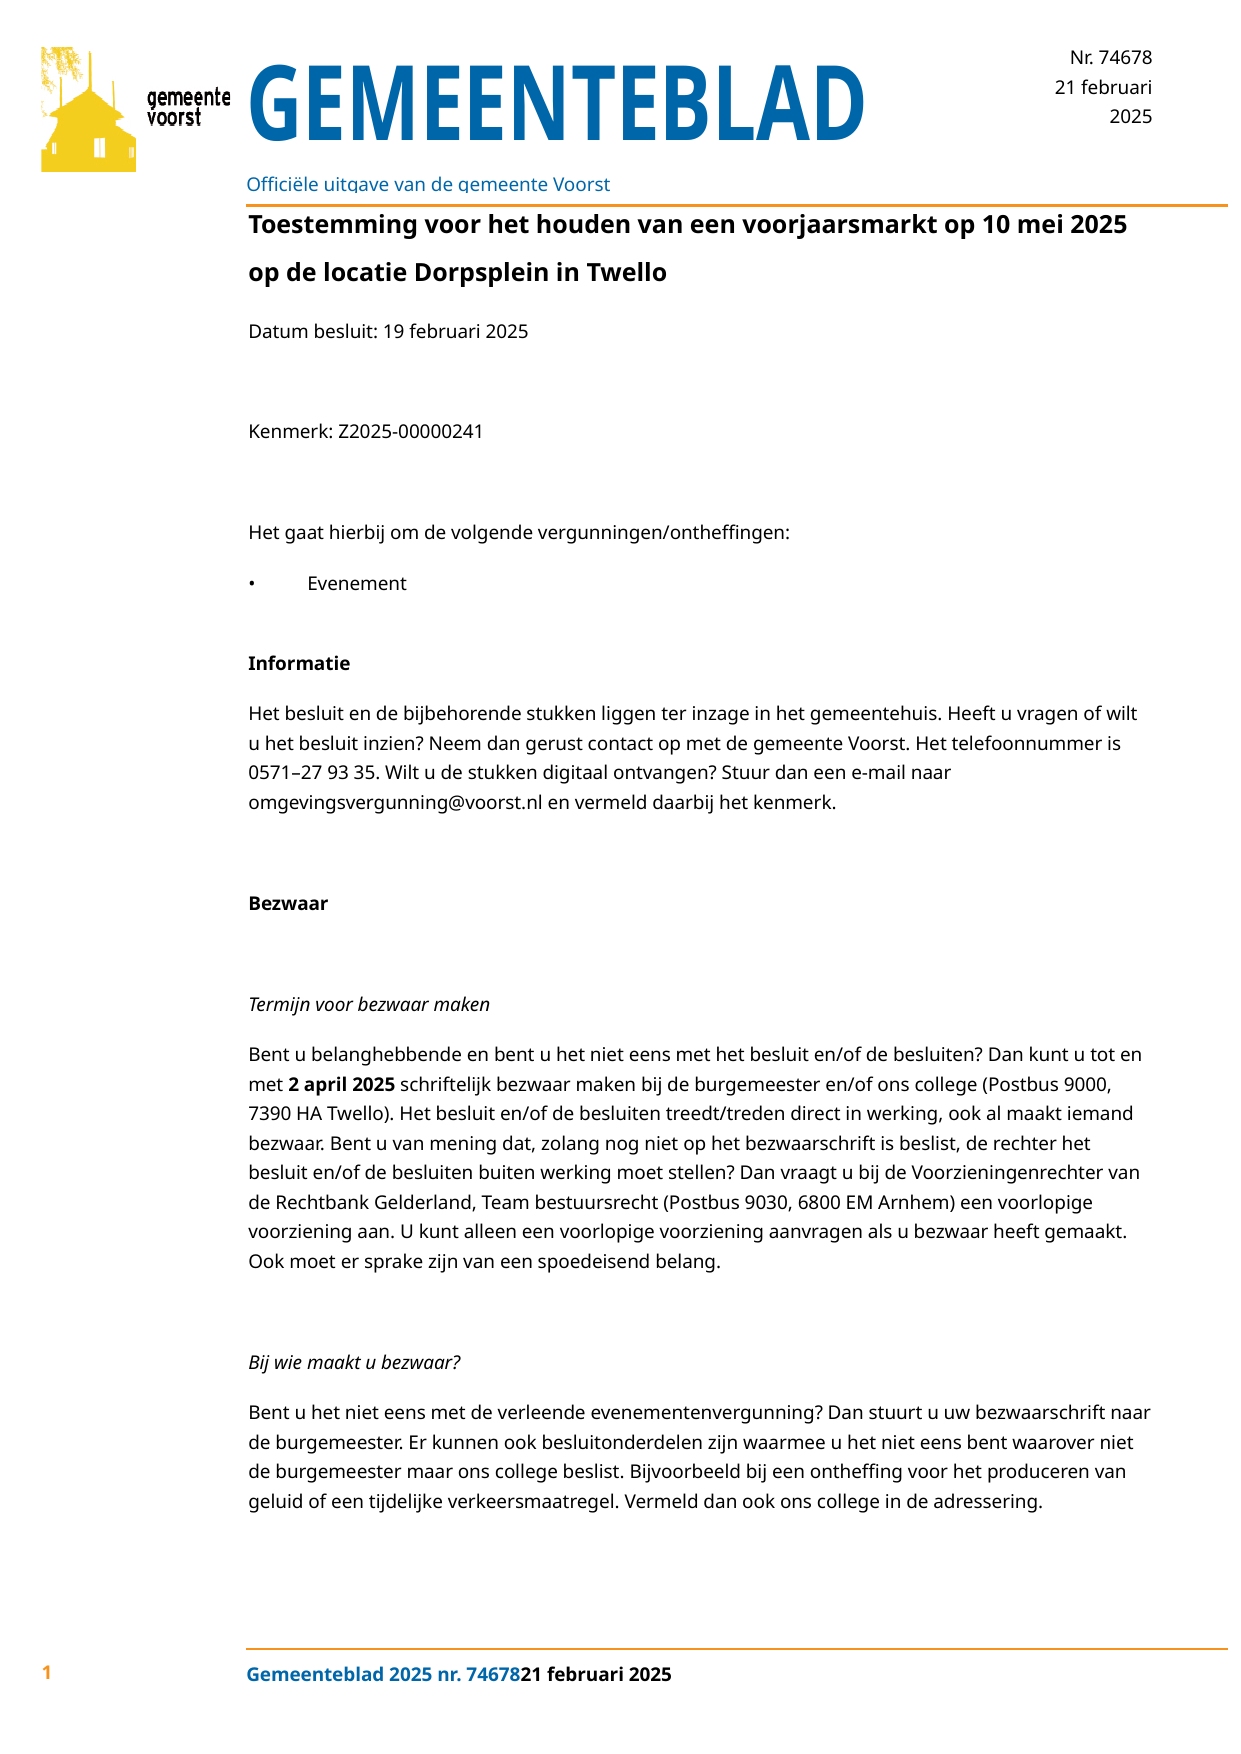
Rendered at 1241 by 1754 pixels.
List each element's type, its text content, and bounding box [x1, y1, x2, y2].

text Kenmerk: Z2025-00000241 [248, 419, 1152, 444]
text Toestemming voor het houden van een voorjaarsmarkt op 10 mei 2025 op de locatie Dorpsplein in Twello [248, 207, 1152, 288]
list Evenement [248, 570, 1152, 596]
picture [41, 47, 231, 172]
text Het besluit en de bijbehorende stukken liggen ter inzage in het gemeentehuis. Heeft u vragen of wilt u het besluit inzien? Neem dan gerust contact op met de gemeente Voorst. Het telefoonnummer is 0571–27 93 35. Wilt u de stukken digitaal ontvangen? Stuur dan een e-mail naar omgevingsvergunning@voorst.nl en vermeld daarbij het kenmerk. [248, 700, 1152, 815]
text Het gaat hierbij om de volgende vergunningen/ontheffingen: [248, 519, 1152, 545]
text Datum besluit: 19 februari 2025 [248, 318, 1152, 344]
text Bij wie maakt u bezwaar? [248, 1349, 1152, 1375]
text Informatie [248, 650, 1152, 676]
text Termijn voor bezwaar maken [248, 991, 1152, 1017]
text Bezwaar [248, 890, 1152, 916]
text Bent u belanghebbende en bent u het niet eens met het besluit en/of de besluiten? Dan kunt u tot en met 2 april 2025 schriftelijk bezwaar maken bij de burgemeester en/of ons college (Postbus 9000, 7390 HA Twello). Het besluit en/of de besluiten treedt/treden direct in werking, ook al maakt iemand bezwaar. Bent u van mening dat, zolang nog niet op het bezwaarschrift is beslist, de rechter het besluit en/of de besluiten buiten werking moet stellen? Dan vraagt u bij de Voorzieningenrechter van de Rechtbank Gelderland, Team bestuursrecht (Postbus 9030, 6800 EM Arnhem) een voorlopige voorziening aan. U kunt alleen een voorlopige voorziening aanvragen als u bezwaar heeft gemaakt. Ook moet er sprake zijn van een spoedeisend belang. [248, 1041, 1152, 1274]
text Bent u het niet eens met de verleende evenementenvergunning? Dan stuurt u uw bezwaarschrift naar de burgemeester. Er kunnen ook besluitonderdelen zijn waarmee u het niet eens bent waarover niet de burgemeester maar ons college beslist. Bijvoorbeeld bij een ontheffing voor het produceren van geluid of een tijdelijke verkeersmaatregel. Vermeld dan ook ons college in de adressering. [248, 1399, 1152, 1514]
